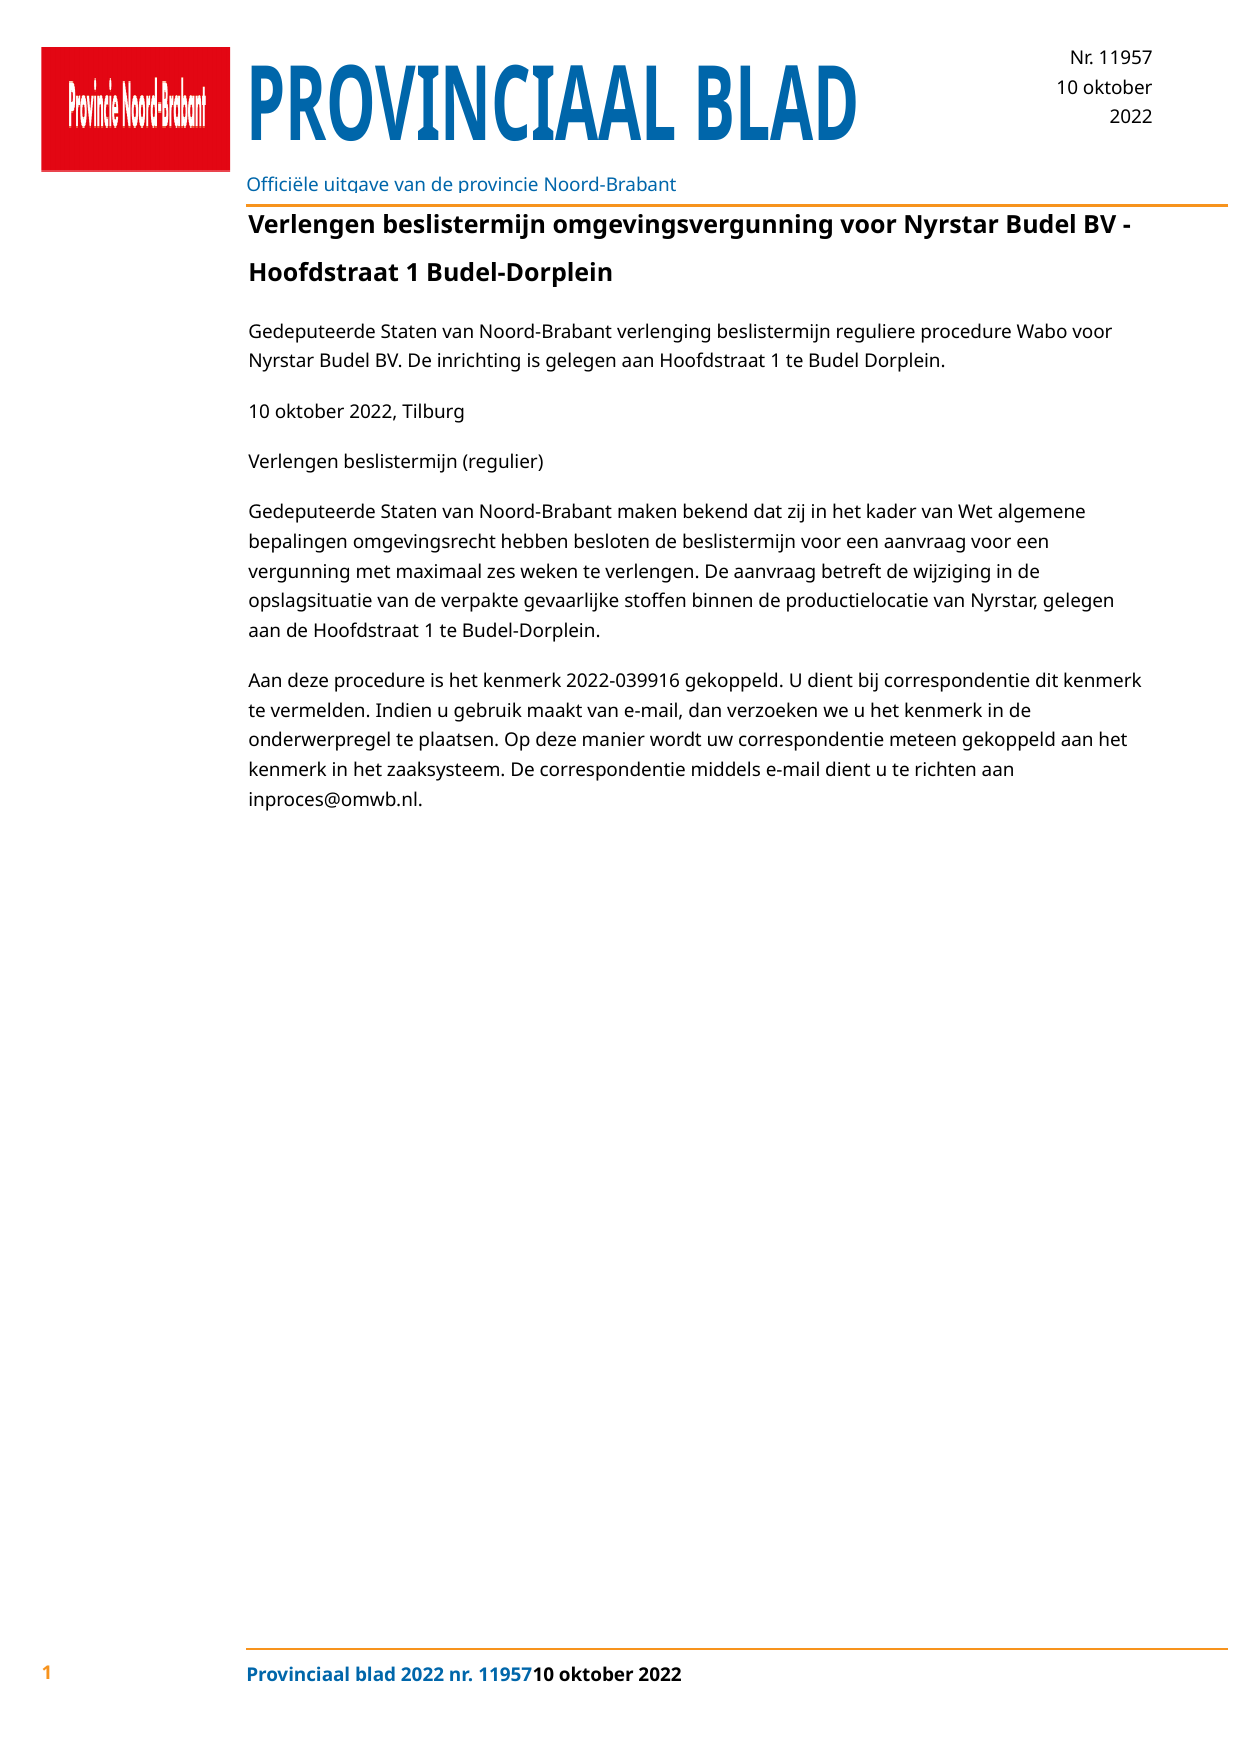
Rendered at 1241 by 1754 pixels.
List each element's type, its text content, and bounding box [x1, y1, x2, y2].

text Gedeputeerde Staten van Noord-Brabant verlenging beslistermijn reguliere procedure Wabo voor Nyrstar Budel BV. De inrichting is gelegen aan Hoofdstraat 1 te Budel Dorplein. [248, 318, 1152, 373]
text Verlengen beslistermijn (regulier) [248, 448, 1152, 474]
text Aan deze procedure is het kenmerk 2022-039916 gekoppeld. U dient bij correspondentie dit kenmerk te vermelden. Indien u gebruik maakt van e-mail, dan verzoeken we u het kenmerk in de onderwerpregel te plaatsen. Op deze manier wordt uw correspondentie meteen gekoppeld aan het kenmerk in het zaaksysteem. De correspondentie middels e-mail dient u te richten aan inproces@omwb.nl. [248, 667, 1152, 812]
text Gedeputeerde Staten van Noord-Brabant maken bekend dat zij in het kader van Wet algemene bepalingen omgevingsrecht hebben besloten de beslistermijn voor een aanvraag voor een vergunning met maximaal zes weken te verlengen. De aanvraag betreft de wijziging in de opslagsituatie van de verpakte gevaarlijke stoffen binnen de productielocatie van Nyrstar, gelegen aan de Hoofdstraat 1 te Budel-Dorplein. [248, 499, 1152, 643]
text 10 oktober 2022, Tilburg [248, 398, 1152, 424]
picture [41, 47, 231, 172]
text Verlengen beslistermijn omgevingsvergunning voor Nyrstar Budel BV - Hoofdstraat 1 Budel-Dorplein [248, 207, 1152, 288]
